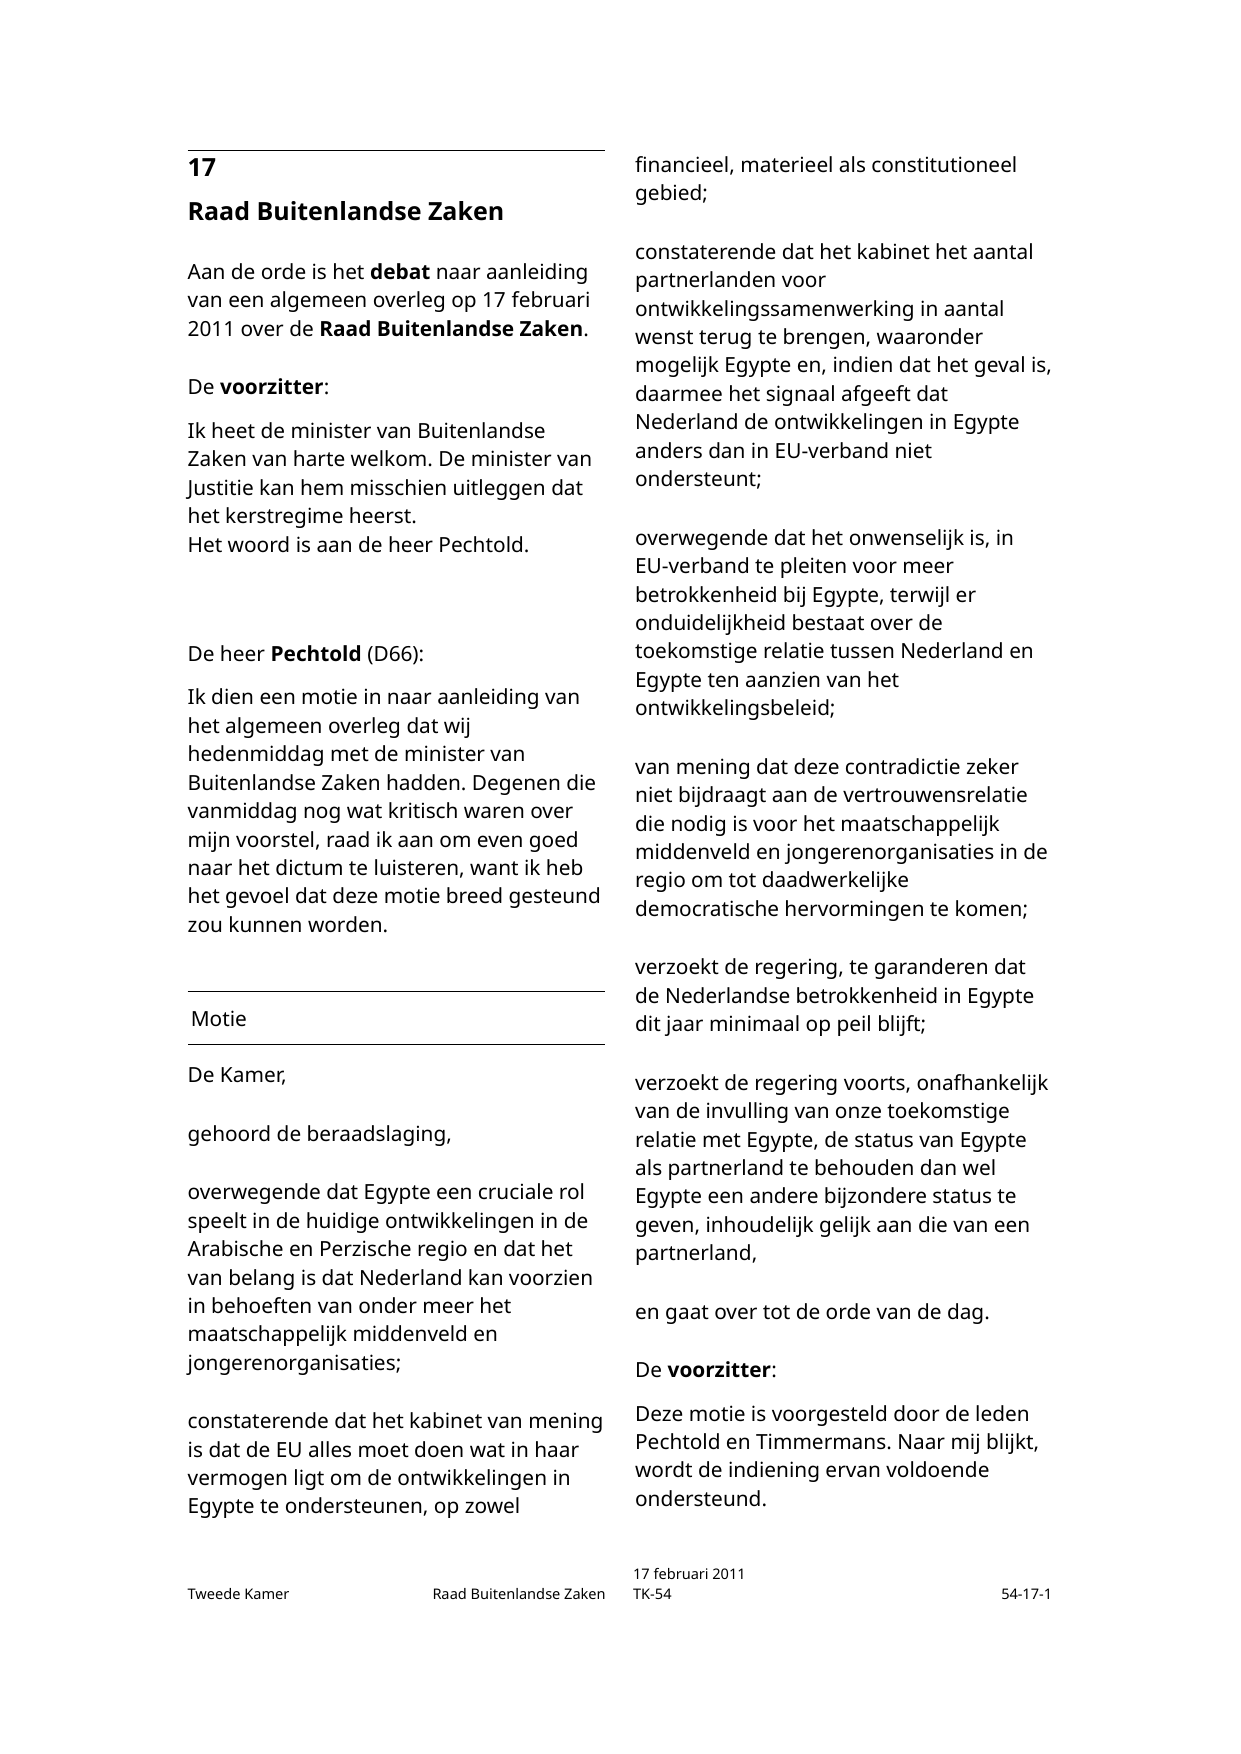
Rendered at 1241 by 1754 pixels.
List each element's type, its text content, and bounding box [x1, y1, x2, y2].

text constaterende dat het kabinet van mening is dat de EU alles moet doen wat in haar vermogen ligt om de ontwikkelingen in Egypte te ondersteunen, op zowel [187, 1406, 605, 1520]
text De heer Pechtold (D66): [187, 639, 605, 667]
text Deze motie is voorgesteld door de leden Pechtold en Timmermans. Naar mij blijkt, wordt de indiening ervan voldoende ondersteund. [635, 1399, 1053, 1512]
text De Kamer, [187, 1060, 605, 1089]
text verzoekt de regering voorts, onafhankelijk van de invulling van onze toekomstige relatie met Egypte, de status van Egypte als partnerland te behouden dan wel Egypte een andere bijzondere status te geven, inhoudelijk gelijk aan die van een partnerland, [635, 1068, 1053, 1267]
text De voorzitter: [187, 372, 605, 401]
text Ik heet de minister van Buitenlandse Zaken van harte welkom. De minister van Justitie kan hem misschien uitleggen dat het kerstregime heerst. [187, 416, 605, 530]
text overwegende dat Egypte een cruciale rol speelt in de huidige ontwikkelingen in de Arabische en Perzische regio en dat het van belang is dat Nederland kan voorzien in behoeften van onder meer het maatschappelijk middenveld en jongerenorganisaties; [187, 1177, 605, 1376]
text  [187, 588, 605, 617]
text financieel, materieel als constitutioneel gebied; [635, 150, 1053, 207]
text overwegende dat het onwenselijk is, in EU-verband te pleiten voor meer betrokkenheid bij Egypte, terwijl er onduidelijkheid bestaat over de toekomstige relatie tussen Nederland en Egypte ten aanzien van het ontwikkelingsbeleid; [635, 523, 1053, 722]
subtitle Motie [187, 992, 605, 1045]
text 17 [187, 151, 605, 184]
text gehoord de beraadslaging, [187, 1119, 605, 1147]
text constaterende dat het kabinet het aantal partnerlanden voor ontwikkelingssamenwerking in aantal wenst terug te brengen, waaronder mogelijk Egypte en, indien dat het geval is, daarmee het signaal afgeeft dat Nederland de ontwikkelingen in Egypte anders dan in EU-verband niet ondersteunt; [635, 237, 1053, 493]
text Raad Buitenlandse Zaken [187, 193, 605, 227]
text verzoekt de regering, te garanderen dat de Nederlandse betrokkenheid in Egypte dit jaar minimaal op peil blijft; [635, 952, 1053, 1038]
text Het woord is aan de heer Pechtold. [187, 530, 605, 558]
text Aan de orde is het debat naar aanleiding van een algemeen overleg op 17 februari 2011 over de Raad Buitenlandse Zaken. [187, 257, 605, 342]
text van mening dat deze contradictie zeker niet bijdraagt aan de vertrouwensrelatie die nodig is voor het maatschappelijk middenveld en jongerenorganisaties in de regio om tot daadwerkelijke democratische hervormingen te komen; [635, 752, 1053, 922]
text Ik dien een motie in naar aanleiding van het algemeen overleg dat wij hedenmiddag met de minister van Buitenlandse Zaken hadden. Degenen die vanmiddag nog wat kritisch waren over mijn voorstel, raad ik aan om even goed naar het dictum te luisteren, want ik heb het gevoel dat deze motie breed gesteund zou kunnen worden. [187, 682, 605, 938]
text De voorzitter: [635, 1355, 1053, 1384]
text en gaat over tot de orde van de dag. [635, 1297, 1053, 1325]
